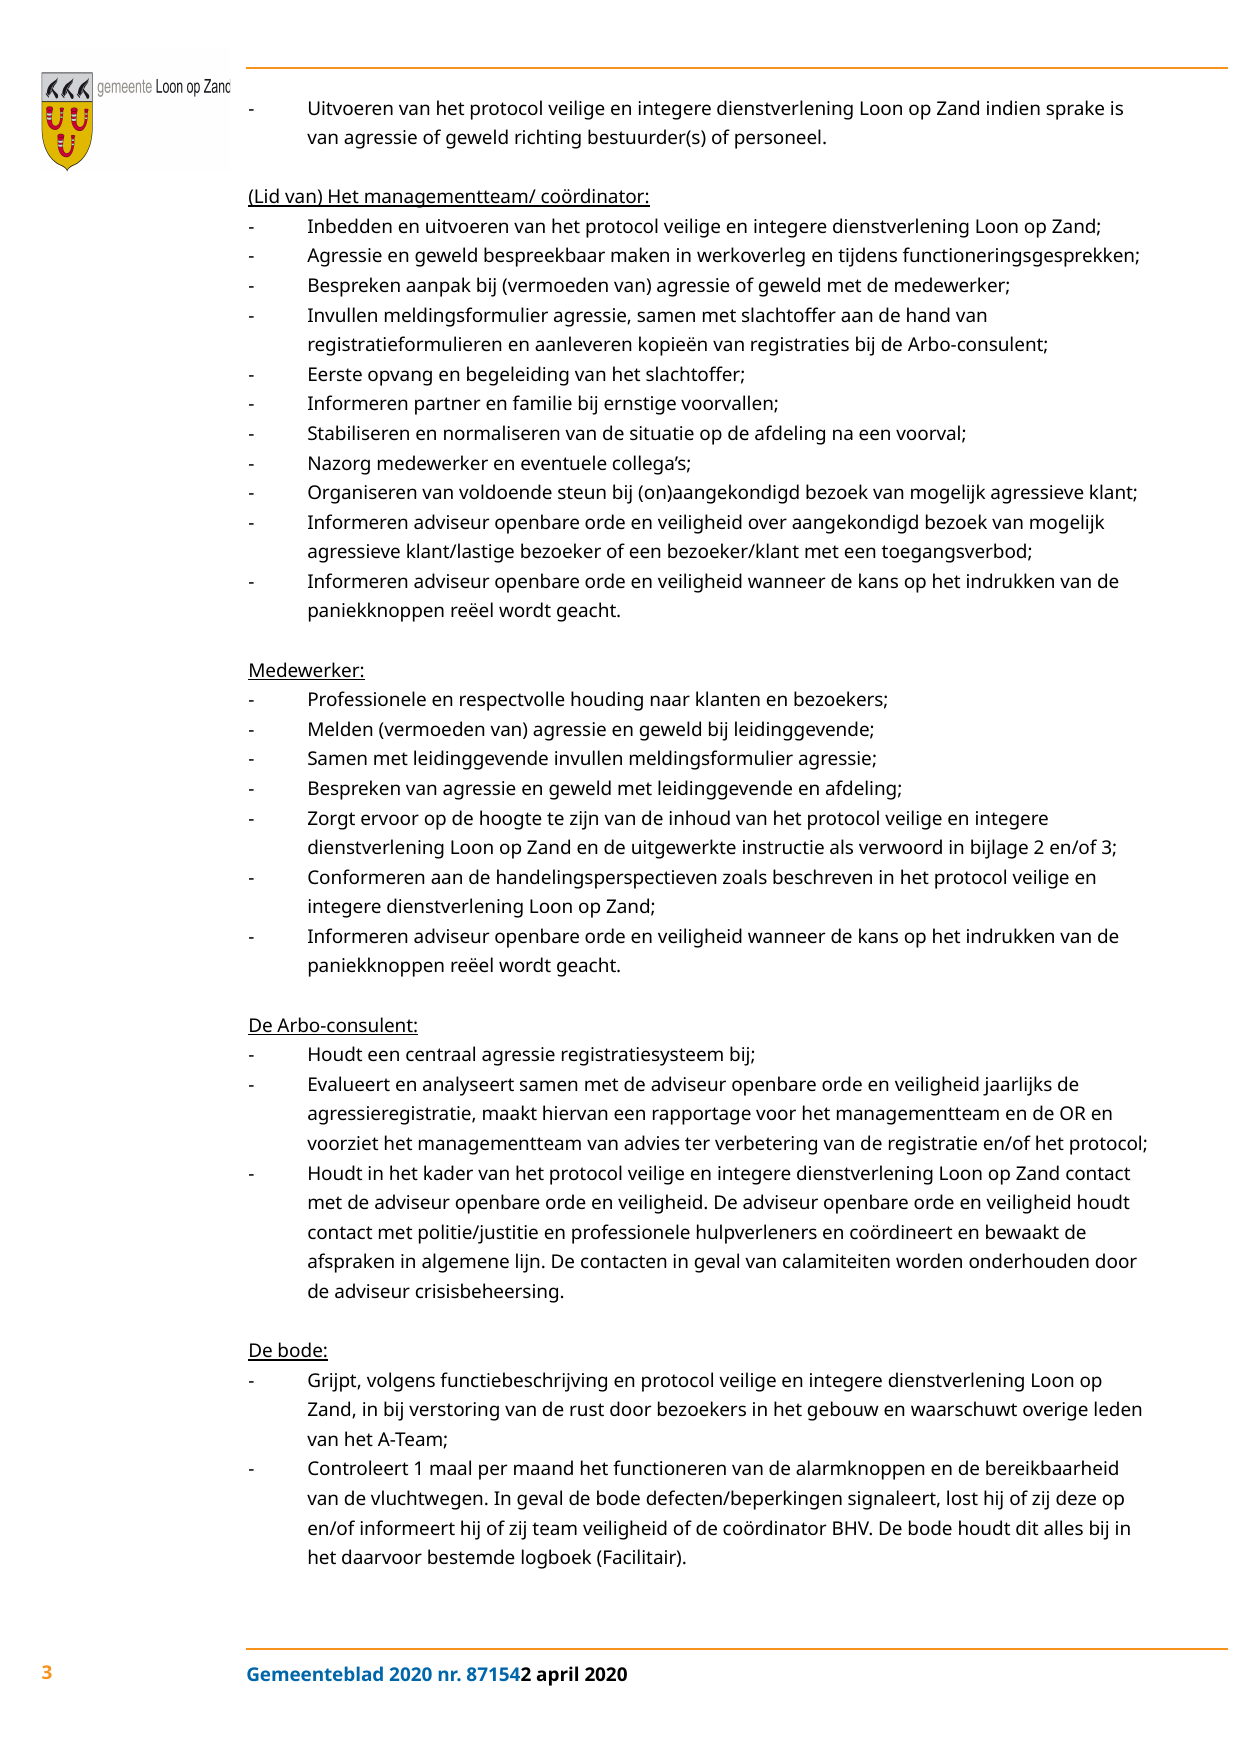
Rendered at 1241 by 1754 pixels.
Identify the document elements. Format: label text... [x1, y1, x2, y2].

list Informeren adviseur openbare orde en veiligheid over aangekondigd bezoek van mogelijk agressieve klant/lastige bezoeker of een bezoeker/klant met een toegangsverbod; [248, 509, 1152, 564]
list Zorgt ervoor op de hoogte te zijn van de inhoud van het protocol veilige en integere dienstverlening Loon op Zand en de uitgewerkte instructie als verwoord in bijlage 2 en/of 3; [248, 805, 1152, 860]
list Eerste opvang en begeleiding van het slachtoffer; [248, 361, 1152, 387]
list Bespreken van agressie en geweld met leidinggevende en afdeling; [248, 775, 1152, 801]
text (Lid van) Het managementteam/ coördinator: [248, 183, 1152, 209]
list Evalueert en analyseert samen met de adviseur openbare orde en veiligheid jaarlijks de agressieregistratie, maakt hiervan een rapportage voor het managementteam en de OR en voorziet het managementteam van advies ter verbetering van de registratie en/of het protocol; [248, 1071, 1152, 1156]
list Informeren adviseur openbare orde en veiligheid wanneer de kans op het indrukken van de paniekknoppen reëel wordt geacht. [248, 568, 1152, 623]
list Organiseren van voldoende steun bij (on)aangekondigd bezoek van mogelijk agressieve klant; [248, 479, 1152, 505]
list Houdt een centraal agressie registratiesysteem bij; [248, 1041, 1152, 1067]
list Conformeren aan de handelingsperspectieven zoals beschreven in het protocol veilige en integere dienstverlening Loon op Zand; [248, 864, 1152, 919]
list Nazorg medewerker en eventuele collega’s; [248, 450, 1152, 476]
list Grijpt, volgens functiebeschrijving en protocol veilige en integere dienstverlening Loon op Zand, in bij verstoring van de rust door bezoekers in het gebouw en waarschuwt overige leden van het A-Team; [248, 1367, 1152, 1452]
list Melden (vermoeden van) agressie en geweld bij leidinggevende; [248, 716, 1152, 742]
list Stabiliseren en normaliseren van de situatie op de afdeling na een voorval; [248, 420, 1152, 446]
list Controleert 1 maal per maand het functioneren van de alarmknoppen en de bereikbaarheid van de vluchtwegen. In geval de bode defecten/beperkingen signaleert, lost hij of zij deze op en/of informeert hij of zij team veiligheid of de coördinator BHV. De bode houdt dit alles bij in het daarvoor bestemde logboek (Facilitair). [248, 1456, 1152, 1570]
text De Arbo-consulent: [248, 1012, 1152, 1038]
list Uitvoeren van het protocol veilige en integere dienstverlening Loon op Zand indien sprake is van agressie of geweld richting bestuurder(s) of personeel. [248, 95, 1152, 150]
list Inbedden en uitvoeren van het protocol veilige en integere dienstverlening Loon op Zand; [248, 213, 1152, 239]
list Agressie en geweld bespreekbaar maken in werkoverleg en tijdens functioneringsgesprekken; [248, 243, 1152, 268]
list Houdt in het kader van het protocol veilige en integere dienstverlening Loon op Zand contact met de adviseur openbare orde en veiligheid. De adviseur openbare orde en veiligheid houdt contact met politie/justitie en professionele hulpverleners en coördineert en bewaakt de afspraken in algemene lijn. De contacten in geval van calamiteiten worden onderhouden door de adviseur crisisbeheersing. [248, 1160, 1152, 1304]
list Invullen meldingsformulier agressie, samen met slachtoffer aan de hand van registratieformulieren en aanleveren kopieën van registraties bij de Arbo-consulent; [248, 302, 1152, 357]
list Informeren partner en familie bij ernstige voorvallen; [248, 391, 1152, 416]
text Medewerker: [248, 657, 1152, 683]
list Professionele en respectvolle houding naar klanten en bezoekers; [248, 686, 1152, 712]
text De bode: [248, 1337, 1152, 1363]
list Informeren adviseur openbare orde en veiligheid wanneer de kans op het indrukken van de paniekknoppen reëel wordt geacht. [248, 923, 1152, 978]
picture [41, 47, 231, 172]
list Bespreken aanpak bij (vermoeden van) agressie of geweld met de medewerker; [248, 272, 1152, 298]
list Samen met leidinggevende invullen meldingsformulier agressie; [248, 746, 1152, 771]
